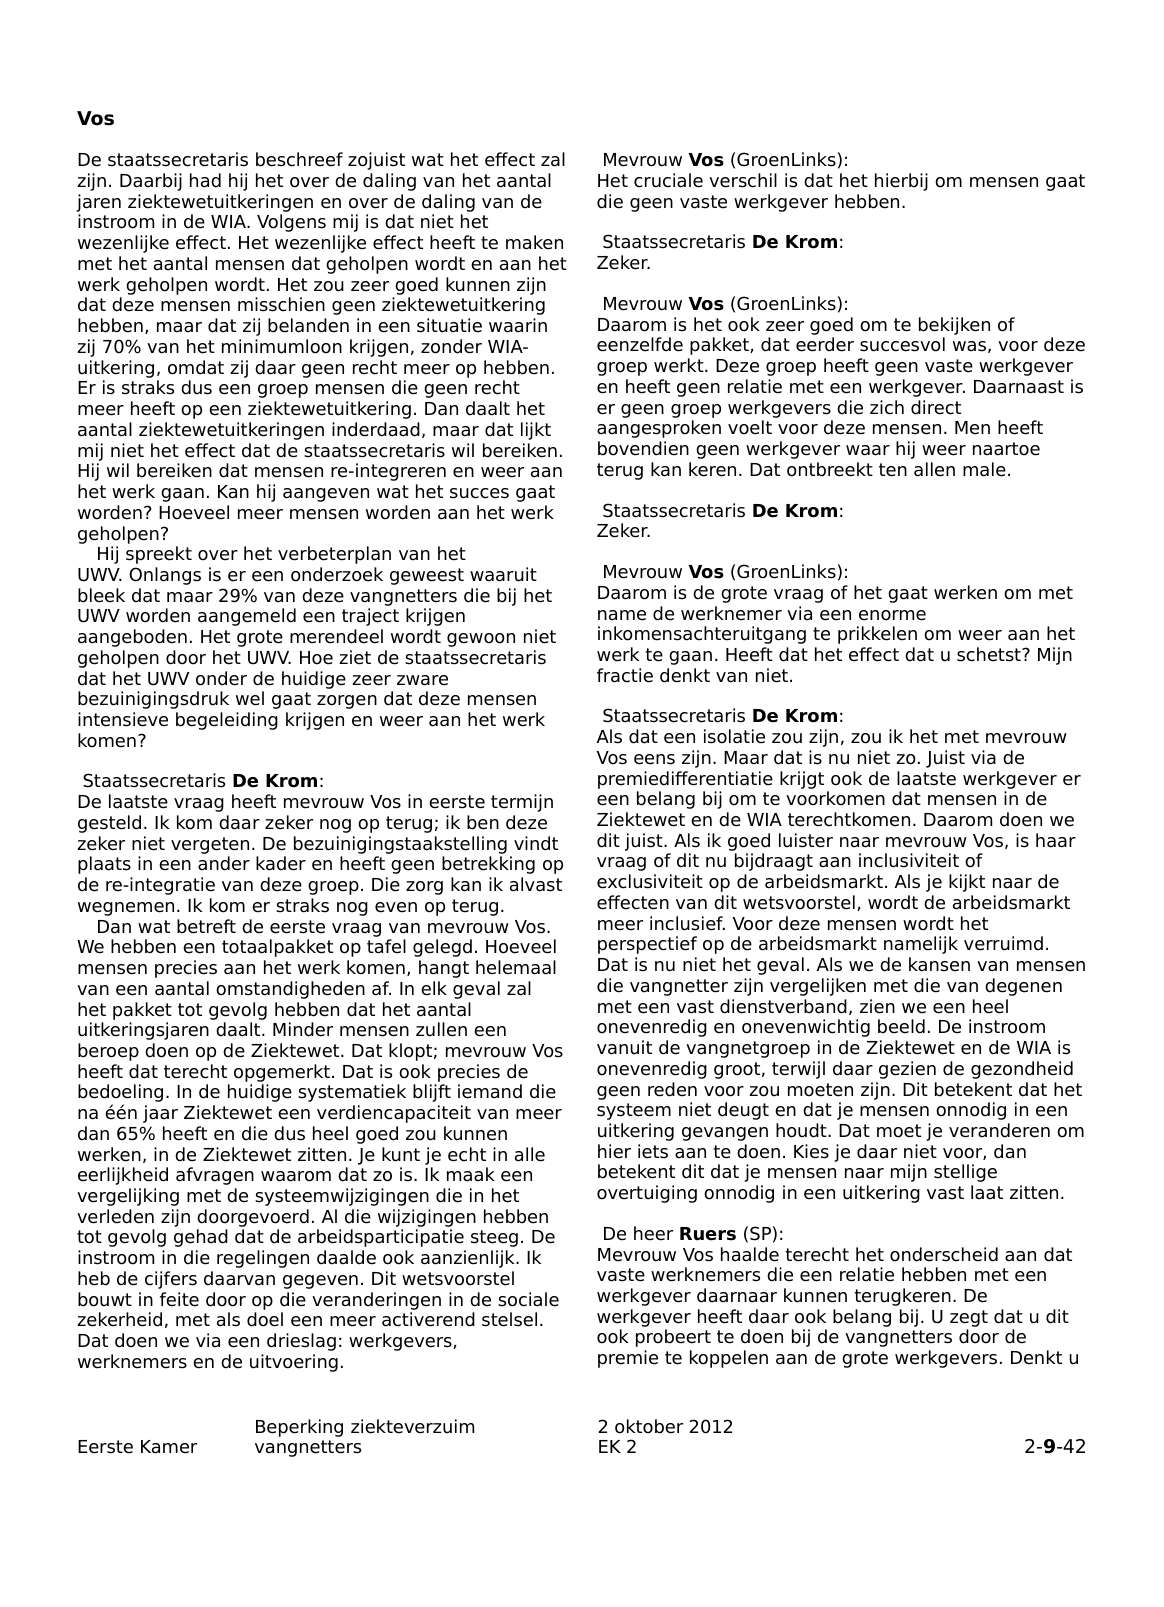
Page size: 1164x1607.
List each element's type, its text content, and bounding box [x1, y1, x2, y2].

text Staatssecretaris De Krom: [596, 232, 1087, 253]
text De laatste vraag heeft mevrouw Vos in eerste termijn gesteld. Ik kom daar zeker nog op terug; ik ben deze zeker niet vergeten. De bezuinigingstaakstelling vindt plaats in een ander kader en heeft geen betrekking op de re-integratie van deze groep. Die zorg kan ik alvast wegnemen. Ik kom er straks nog even op terug. [77, 792, 567, 916]
text Daarom is de grote vraag of het gaat werken om met name de werknemer via een enorme inkomensachteruitgang te prikkelen om weer aan het werk te gaan. Heeft dat het effect dat u schetst? Mijn fractie denkt van niet. [596, 583, 1087, 686]
text Mevrouw Vos (GroenLinks): [596, 294, 1087, 314]
text Het cruciale verschil is dat het hierbij om mensen gaat die geen vaste werkgever hebben. [596, 171, 1087, 212]
text Staatssecretaris De Krom: [596, 500, 1087, 521]
text Zeker. [596, 521, 1087, 542]
text Staatssecretaris De Krom: [596, 706, 1087, 727]
text Hij spreekt over het verbeterplan van het UWV. Onlangs is er een onderzoek geweest waaruit bleek dat maar 29% van deze vangnetters die bij het UWV worden aangemeld een traject krijgen aangeboden. Het grote merendeel wordt gewoon niet geholpen door het UWV. Hoe ziet de staatssecretaris dat het UWV onder de huidige zeer zware bezuinigingsdruk wel gaat zorgen dat deze mensen intensieve begeleiding krijgen en weer aan het werk komen? [77, 544, 567, 751]
text De staatssecretaris beschreef zojuist wat het effect zal zijn. Daarbij had hij het over de daling van het aantal jaren ziektewetuitkeringen en over de daling van de instroom in de WIA. Volgens mij is dat niet het wezenlijke effect. Het wezenlijke effect heeft te maken met het aantal mensen dat geholpen wordt en aan het werk geholpen wordt. Het zou zeer goed kunnen zijn dat deze mensen misschien geen ziektewetuitkering hebben, maar dat zij belanden in een situatie waarin zij 70% van het minimumloon krijgen, zonder WIA-uitkering, omdat zij daar geen recht meer op hebben. Er is straks dus een groep mensen die geen recht meer heeft op een ziektewetuitkering. Dan daalt het aantal ziektewetuitkeringen inderdaad, maar dat lijkt mij niet het effect dat de staatssecretaris wil bereiken. Hij wil bereiken dat mensen re-integreren en weer aan het werk gaan. Kan hij aangeven wat het succes gaat worden? Hoeveel meer mensen worden aan het werk geholpen? [77, 150, 567, 544]
text Dan wat betreft de eerste vraag van mevrouw Vos. We hebben een totaalpakket op tafel gelegd. Hoeveel mensen precies aan het werk komen, hangt helemaal van een aantal omstandigheden af. In elk geval zal het pakket tot gevolg hebben dat het aantal uitkeringsjaren daalt. Minder mensen zullen een beroep doen op de Ziektewet. Dat klopt; mevrouw Vos heeft dat terecht opgemerkt. Dat is ook precies de bedoeling. In de huidige systematiek blijft iemand die na één jaar Ziektewet een verdiencapaciteit van meer dan 65% heeft en die dus heel goed zou kunnen werken, in de Ziektewet zitten. Je kunt je echt in alle eerlijkheid afvragen waarom dat zo is. Ik maak een vergelijking met de systeemwijzigingen die in het verleden zijn doorgevoerd. Al die wijzigingen hebben tot gevolg gehad dat de arbeidsparticipatie steeg. De instroom in die regelingen daalde ook aanzienlijk. Ik heb de cijfers daarvan gegeven. Dit wetsvoorstel bouwt in feite door op die veranderingen in de sociale zekerheid, met als doel een meer activerend stelsel. Dat doen we via een drieslag: werkgevers, werknemers en de uitvoering. [77, 916, 567, 1372]
text Daarom is het ook zeer goed om te bekijken of eenzelfde pakket, dat eerder succesvol was, voor deze groep werkt. Deze groep heeft geen vaste werkgever en heeft geen relatie met een werkgever. Daarnaast is er geen groep werkgevers die zich direct aangesproken voelt voor deze mensen. Men heeft bovendien geen werkgever waar hij weer naartoe terug kan keren. Dat ontbreekt ten allen male. [596, 314, 1087, 480]
text De heer Ruers (SP): [596, 1224, 1087, 1244]
text Mevrouw Vos (GroenLinks): [596, 150, 1087, 171]
text Mevrouw Vos (GroenLinks): [596, 562, 1087, 583]
text Mevrouw Vos haalde terecht het onderscheid aan dat vaste werknemers die een relatie hebben met een werkgever daarnaar kunnen terugkeren. De werkgever heeft daar ook belang bij. U zegt dat u dit ook probeert te doen bij de vangnetters door de premie te koppelen aan de grote werkgevers. Denkt u [596, 1244, 1087, 1369]
text Als dat een isolatie zou zijn, zou ik het met mevrouw Vos eens zijn. Maar dat is nu niet zo. Juist via de premiedifferentiatie krijgt ook de laatste werkgever er een belang bij om te voorkomen dat mensen in de Ziektewet en de WIA terechtkomen. Daarom doen we dit juist. Als ik goed luister naar mevrouw Vos, is haar vraag of dit nu bijdraagt aan inclusiviteit of exclusiviteit op de arbeidsmarkt. Als je kijkt naar de effecten van dit wetsvoorstel, wordt de arbeidsmarkt meer inclusief. Voor deze mensen wordt het perspectief op de arbeidsmarkt namelijk verruimd. Dat is nu niet het geval. Als we de kansen van mensen die vangnetter zijn vergelijken met die van degenen met een vast dienstverband, zien we een heel onevenredig en onevenwichtig beeld. De instroom vanuit de vangnetgroep in de Ziektewet en de WIA is onevenredig groot, terwijl daar gezien de gezondheid geen reden voor zou moeten zijn. Dit betekent dat het systeem niet deugt en dat je mensen onnodig in een uitkering gevangen houdt. Dat moet je veranderen om hier iets aan te doen. Kies je daar niet voor, dan betekent dit dat je mensen naar mijn stellige overtuiging onnodig in een uitkering vast laat zitten. [596, 727, 1087, 1204]
text Zeker. [596, 253, 1087, 274]
text Staatssecretaris De Krom: [77, 771, 567, 792]
